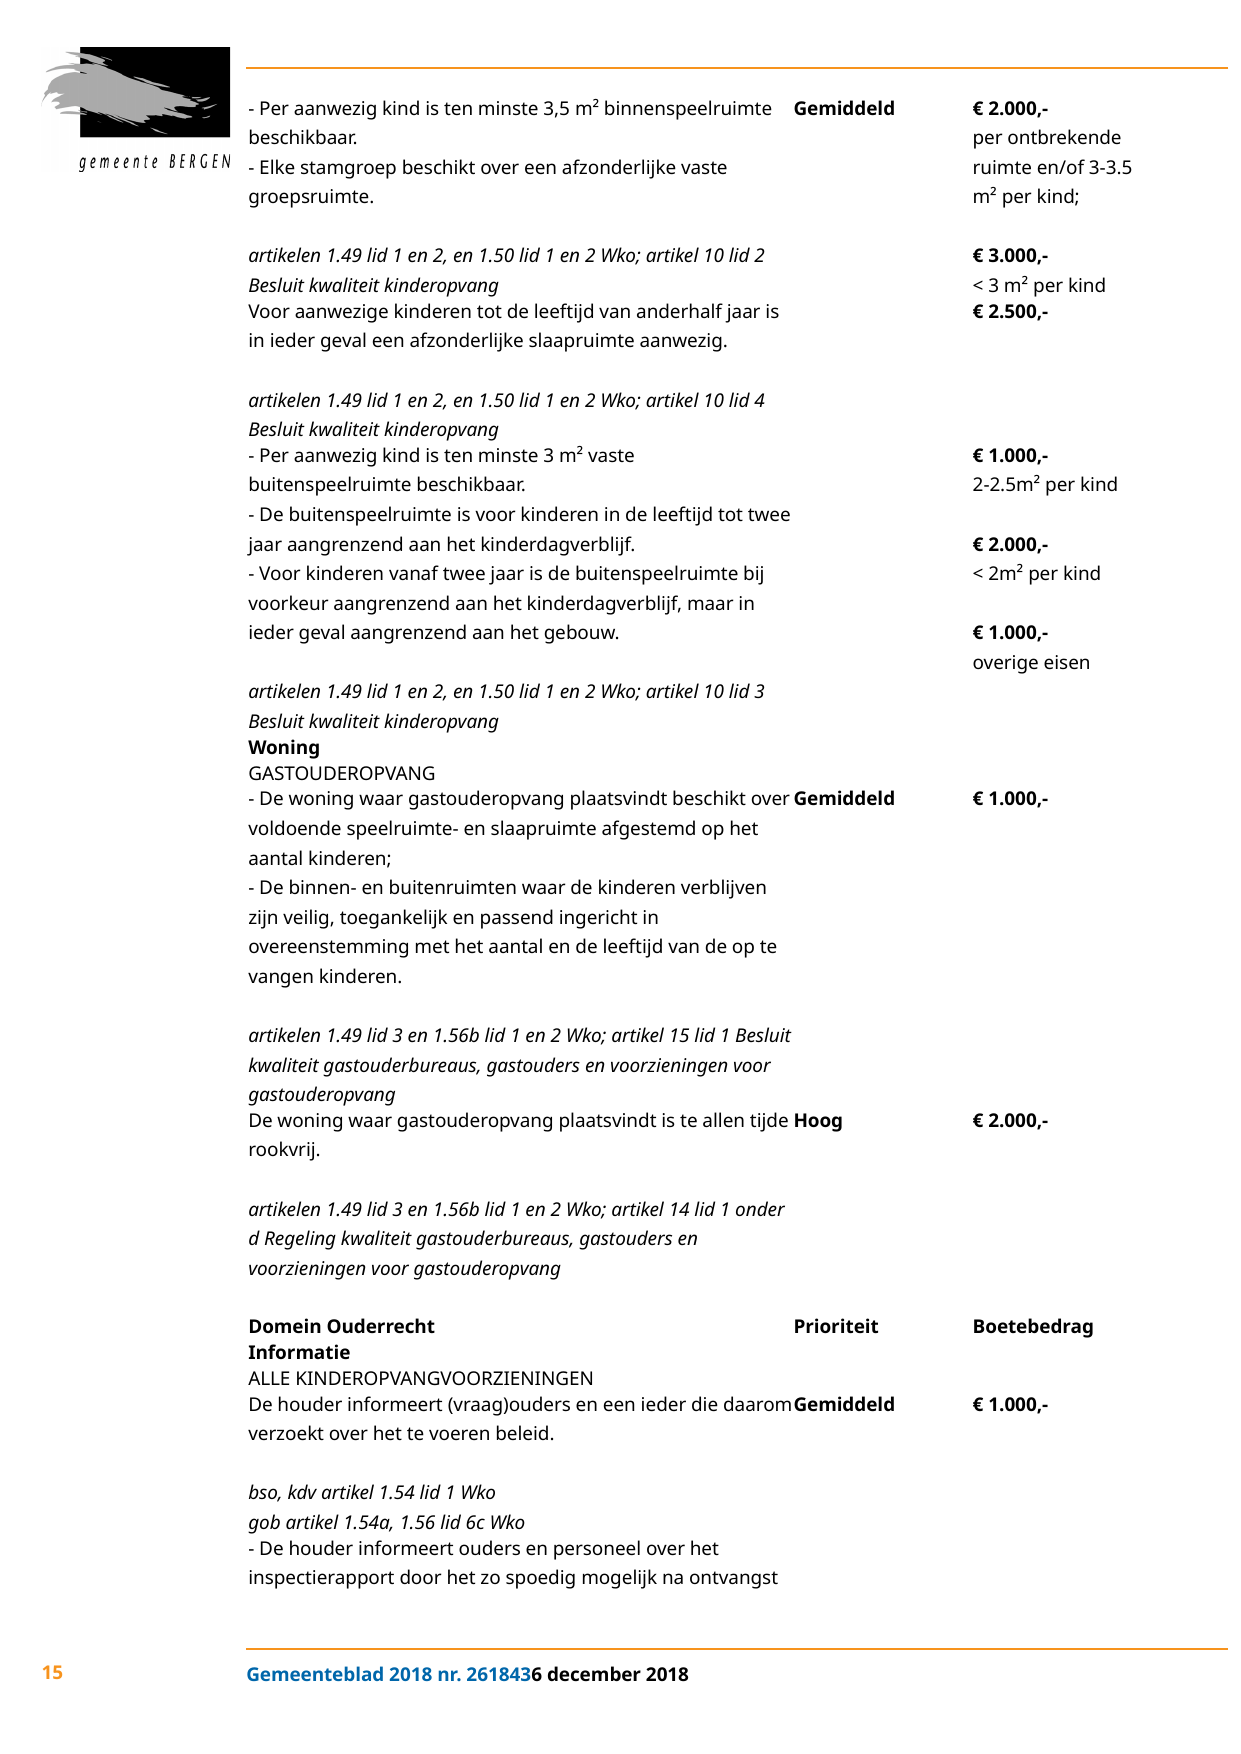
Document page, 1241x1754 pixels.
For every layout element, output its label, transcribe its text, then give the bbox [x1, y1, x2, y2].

picture [41, 47, 231, 172]
table_cell € 1.000,- [973, 1391, 1152, 1590]
table_cell Woning [248, 734, 1152, 760]
table_cell € 1.000,- [973, 786, 1152, 1107]
table_cell De woning waar gastouderopvang plaatsvindt is te allen tijde rookvrij. artikelen 1.49 lid 3 en 1.56b lid 1 en 2 Wko; artikel 14 lid 1 onder d Regeling kwaliteit gastouderbureaus, gastouders en voorzieningen voor gastouderopvang [248, 1107, 793, 1281]
table_cell Voor aanwezige kinderen tot de leeftijd van anderhalf jaar is in ieder geval een afzonderlijke slaapruimte aanwezig. artikelen 1.49 lid 1 en 2, en 1.50 lid 1 en 2 Wko; artikel 10 lid 4 Besluit kwaliteit kinderopvang [248, 298, 793, 442]
table_cell ALLE KINDEROPVANGVOORZIENINGEN [248, 1365, 1152, 1391]
table_cell € 1.000,- 2-2.5m² per kind € 2.000,- < 2m² per kind € 1.000,- overige eisen [973, 442, 1152, 734]
table_cell Gemiddeld [793, 95, 972, 442]
table_cell - Per aanwezig kind is ten minste 3 m² vaste buitenspeelruimte beschikbaar. - De buitenspeelruimte is voor kinderen in de leeftijd tot twee jaar aangrenzend aan het kinderdagverblijf. - Voor kinderen vanaf twee jaar is de buitenspeelruimte bij voorkeur aangrenzend aan het kinderdagverblijf, maar in ieder geval aangrenzend aan het gebouw. artikelen 1.49 lid 1 en 2, en 1.50 lid 1 en 2 Wko; artikel 10 lid 3 Besluit kwaliteit kinderopvang [248, 442, 793, 734]
table_cell - Per aanwezig kind is ten minste 3,5 m² binnenspeelruimte beschikbaar. - Elke stamgroep beschikt over een afzonderlijke vaste groepsruimte. artikelen 1.49 lid 1 en 2, en 1.50 lid 1 en 2 Wko; artikel 10 lid 2 Besluit kwaliteit kinderopvang [248, 95, 793, 298]
table_cell Informatie [248, 1339, 1152, 1365]
table_header Domein Ouderrecht [248, 1314, 793, 1339]
table_cell De houder informeert (vraag)ouders en een ieder die daarom verzoekt over het te voeren beleid. bso, kdv artikel 1.54 lid 1 Wko gob artikel 1.54a, 1.56 lid 6c Wko [248, 1391, 793, 1535]
table_cell [793, 442, 972, 734]
table_cell € 2.000,- [973, 1107, 1152, 1281]
table_header Boetebedrag [973, 1314, 1152, 1339]
table_cell Gemiddeld [793, 786, 972, 1107]
table_cell GASTOUDEROPVANG [248, 760, 1152, 786]
table_cell € 2.000,- per ontbrekende ruimte en/of 3-3.5 m² per kind; € 3.000,- < 3 m² per kind [973, 95, 1152, 298]
table_cell - De woning waar gastouderopvang plaatsvindt beschikt over voldoende speelruimte- en slaapruimte afgestemd op het aantal kinderen; - De binnen- en buitenruimten waar de kinderen verblijven zijn veilig, toegankelijk en passend ingericht in overeenstemming met het aantal en de leeftijd van de op te vangen kinderen. artikelen 1.49 lid 3 en 1.56b lid 1 en 2 Wko; artikel 15 lid 1 Besluit kwaliteit gastouderbureaus, gastouders en voorzieningen voor gastouderopvang [248, 786, 793, 1107]
table_cell Hoog [793, 1107, 972, 1281]
table_header Prioriteit [793, 1314, 972, 1339]
table_cell Gemiddeld [793, 1391, 972, 1590]
table_cell € 2.500,- [973, 298, 1152, 442]
table_cell - De houder informeert ouders en personeel over het inspectierapport door het zo spoedig mogelijk na ontvangst [248, 1535, 793, 1590]
